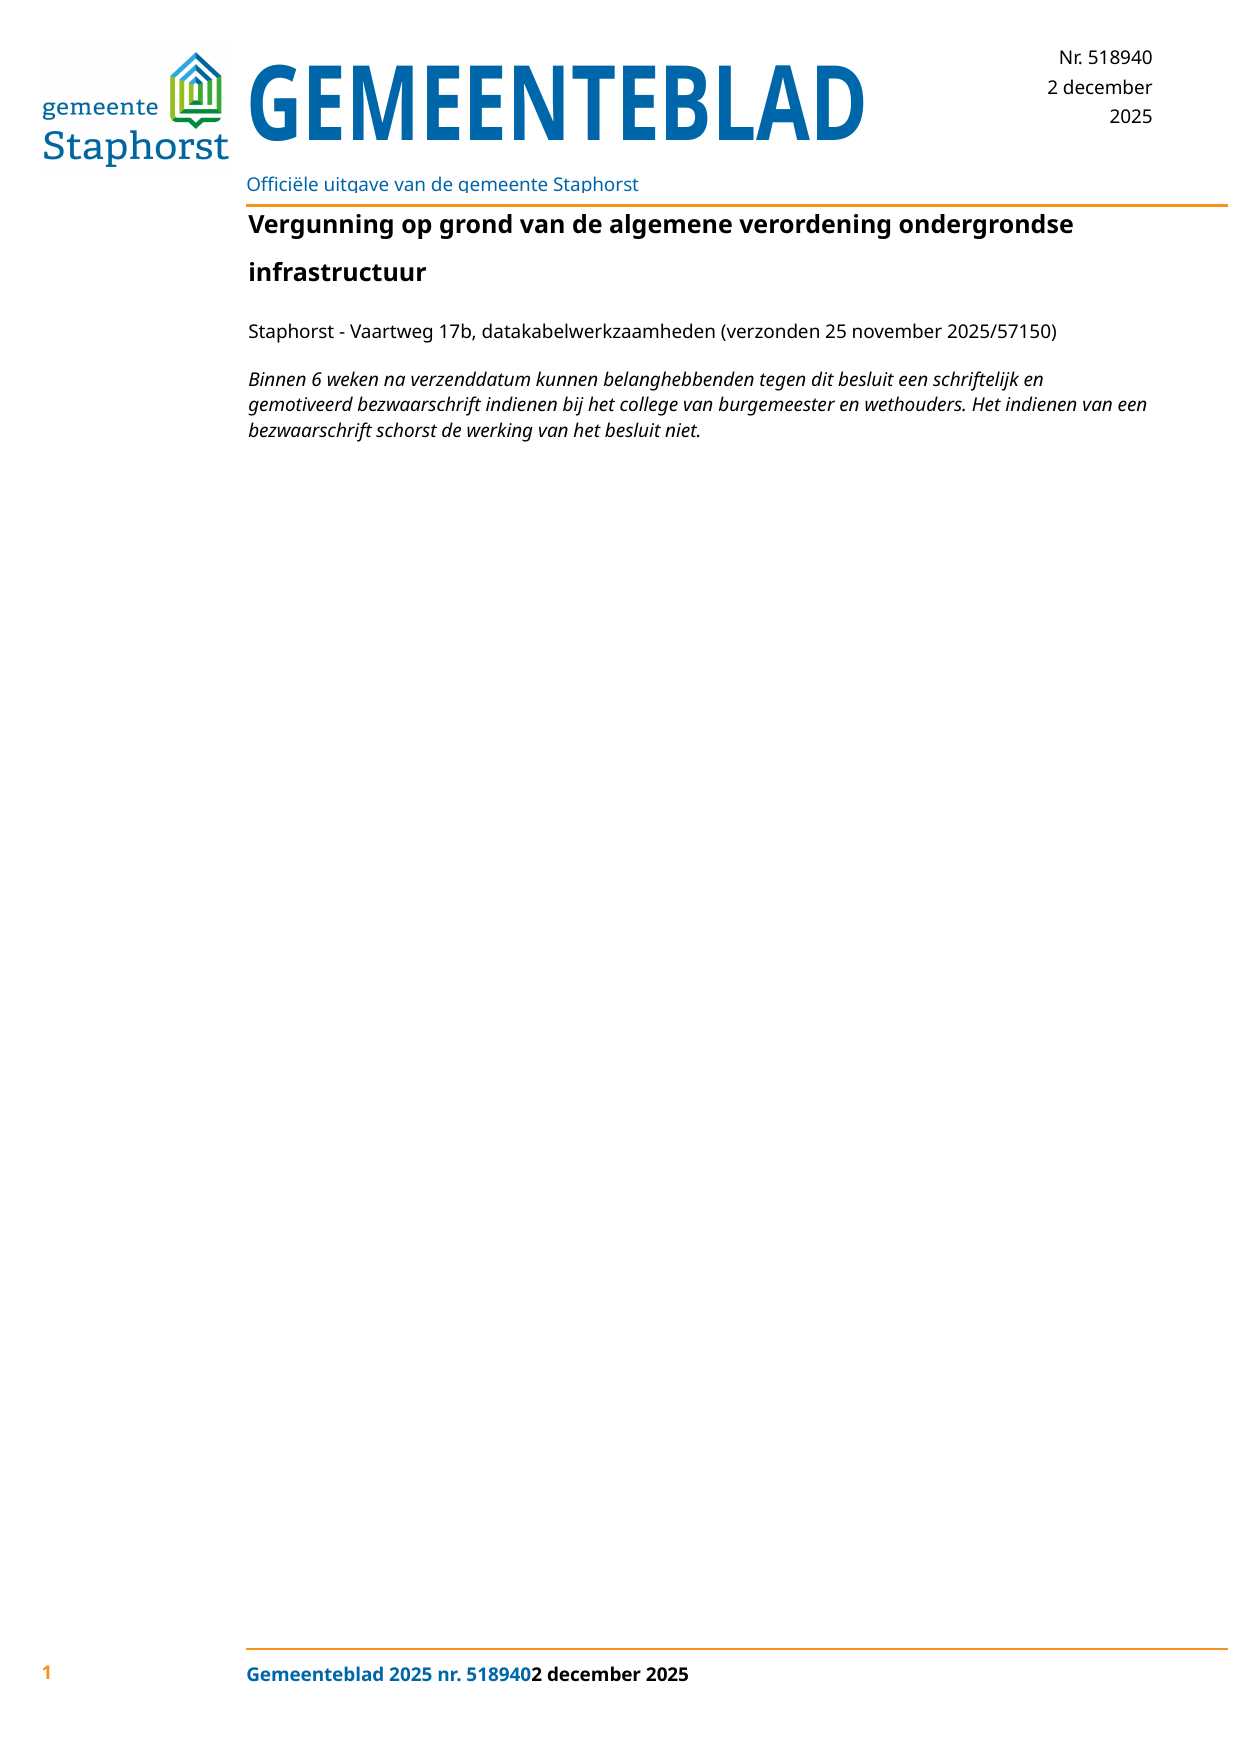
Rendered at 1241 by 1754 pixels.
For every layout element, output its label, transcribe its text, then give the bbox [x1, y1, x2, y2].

text Binnen 6 weken na verzenddatum kunnen belanghebbenden tegen dit besluit een schriftelijk en gemotiveerd bezwaarschrift indienen bij het college van burgemeester en wethouders. Het indienen van een bezwaarschrift schorst de werking van het besluit niet. [248, 366, 1152, 443]
picture [41, 47, 231, 172]
text Vergunning op grond van de algemene verordening ondergrondse infrastructuur [248, 207, 1152, 288]
text Staphorst - Vaartweg 17b, datakabelwerkzaamheden (verzonden 25 november 2025/57150) [248, 318, 1152, 344]
